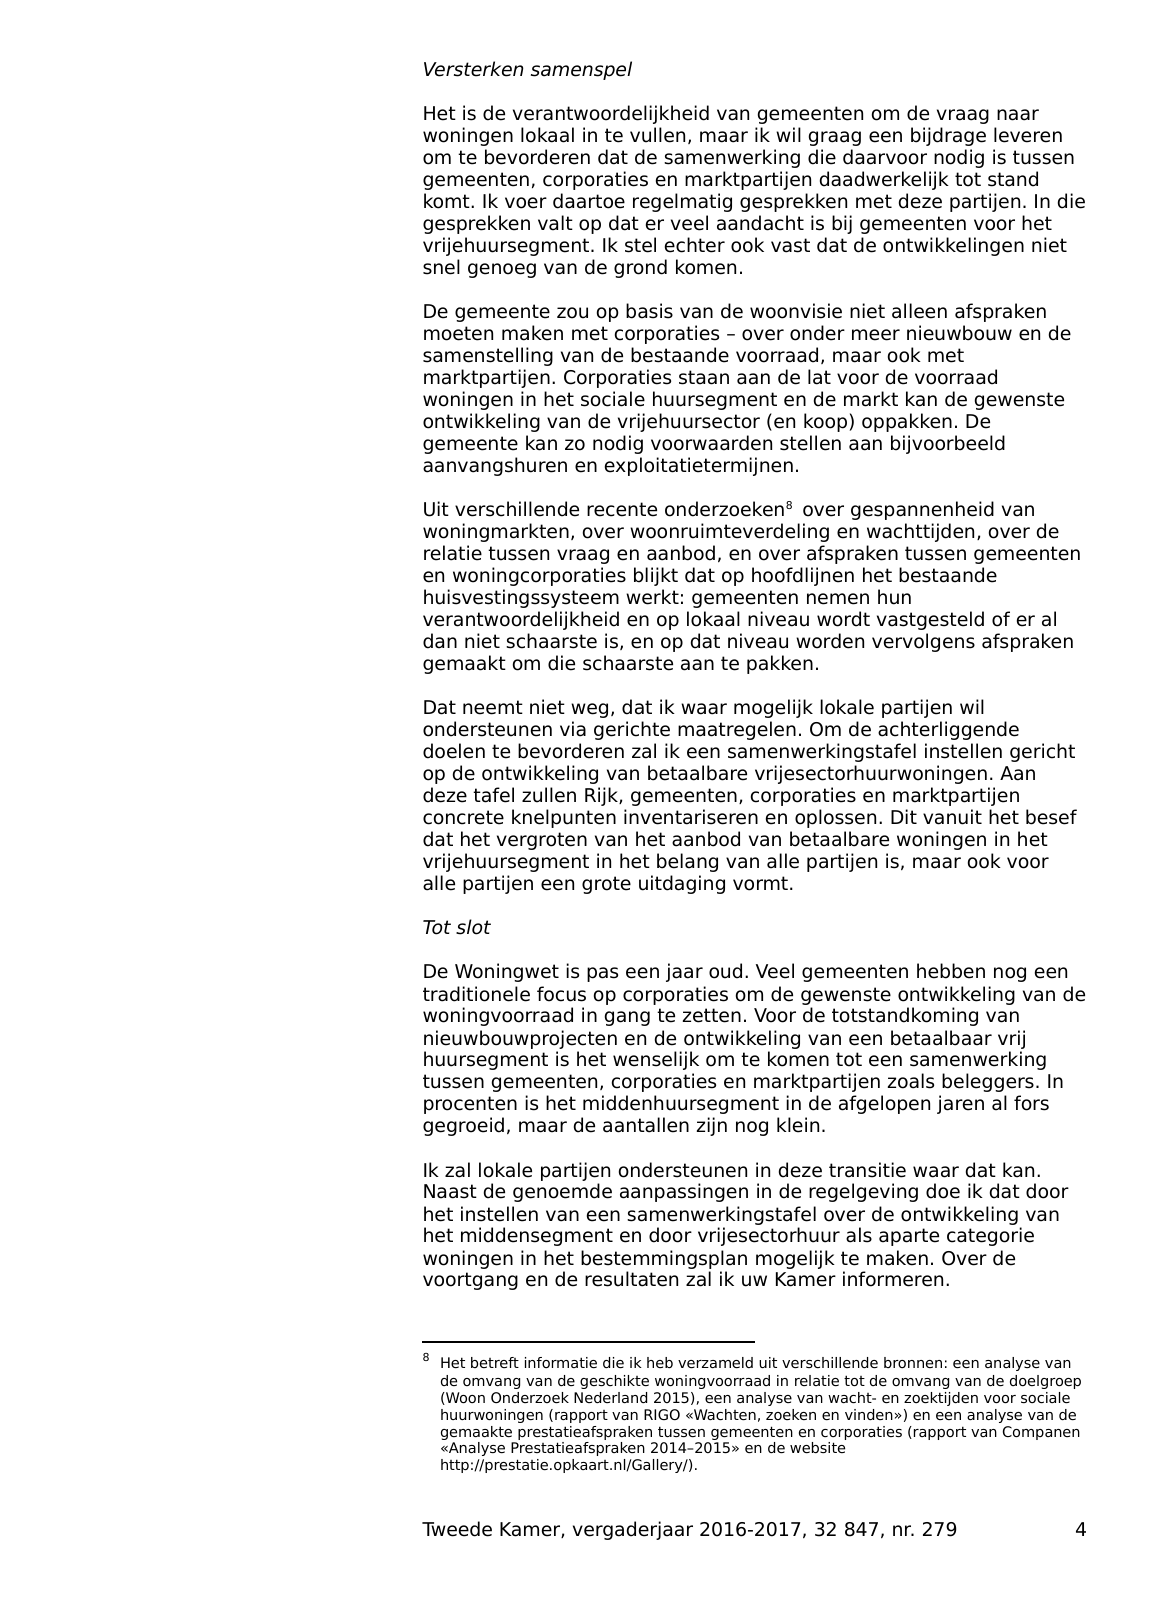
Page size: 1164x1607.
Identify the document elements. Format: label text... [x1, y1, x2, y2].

text Dat neemt niet weg, dat ik waar mogelijk lokale partijen wil ondersteunen via gerichte maatregelen. Om de achterliggende doelen te bevorderen zal ik een samenwerkingstafel instellen gericht op de ontwikkeling van betaalbare vrijesectorhuurwoningen. Aan deze tafel zullen Rijk, gemeenten, corporaties en marktpartijen concrete knelpunten inventariseren en oplossen. Dit vanuit het besef dat het vergroten van het aanbod van betaalbare woningen in het vrijehuursegment in het belang van alle partijen is, maar ook voor alle partijen een grote uitdaging vormt. [422, 697, 1087, 895]
text De Woningwet is pas een jaar oud. Veel gemeenten hebben nog een traditionele focus op corporaties om de gewenste ontwikkeling van de woningvoorraad in gang te zetten. Voor de totstandkoming van nieuwbouwprojecten en de ontwikkeling van een betaalbaar vrij huursegment is het wenselijk om te komen tot een samenwerking tussen gemeenten, corporaties en marktpartijen zoals beleggers. In procenten is het middenhuursegment in de afgelopen jaren al fors gegroeid, maar de aantallen zijn nog klein. [422, 961, 1087, 1137]
text Het betreft informatie die ik heb verzameld uit verschillende bronnen: een analyse van de omvang van de geschikte woningvoorraad in relatie tot de omvang van de doelgroep (Woon Onderzoek Nederland 2015), een analyse van wacht- en zoektijden voor sociale huurwoningen (rapport van RIGO «Wachten, zoeken en vinden») en een analyse van de gemaakte prestatieafspraken tussen gemeenten en corporaties (rapport van Companen «Analyse Prestatieafspraken 2014–2015» en de website http://prestatie.opkaart.nl/Gallery/). [422, 1351, 1087, 1474]
subtitle Tot slot [422, 917, 1087, 939]
subtitle Versterken samenspel [422, 59, 1087, 81]
text Het is de verantwoordelijkheid van gemeenten om de vraag naar woningen lokaal in te vullen, maar ik wil graag een bijdrage leveren om te bevorderen dat de samenwerking die daarvoor nodig is tussen gemeenten, corporaties en marktpartijen daadwerkelijk tot stand komt. Ik voer daartoe regelmatig gesprekken met deze partijen. In die gesprekken valt op dat er veel aandacht is bij gemeenten voor het vrijehuursegment. Ik stel echter ook vast dat de ontwikkelingen niet snel genoeg van de grond komen. [422, 103, 1087, 279]
text De gemeente zou op basis van de woonvisie niet alleen afspraken moeten maken met corporaties – over onder meer nieuwbouw en de samenstelling van de bestaande voorraad, maar ook met marktpartijen. Corporaties staan aan de lat voor de voorraad woningen in het sociale huursegment en de markt kan de gewenste ontwikkeling van de vrijehuursector (en koop) oppakken. De gemeente kan zo nodig voorwaarden stellen aan bijvoorbeeld aanvangshuren en exploitatietermijnen. [422, 301, 1087, 477]
text Ik zal lokale partijen ondersteunen in deze transitie waar dat kan. Naast de genoemde aanpassingen in de regelgeving doe ik dat door het instellen van een samenwerkingstafel over de ontwikkeling van het middensegment en door vrijesectorhuur als aparte categorie woningen in het bestemmingsplan mogelijk te maken. Over de voortgang en de resultaten zal ik uw Kamer informeren. [422, 1159, 1087, 1291]
text Uit verschillende recente onderzoeken over gespannenheid van woningmarkten, over woonruimteverdeling en wachttijden, over de relatie tussen vraag en aanbod, en over afspraken tussen gemeenten en woningcorporaties blijkt dat op hoofdlijnen het bestaande huisvestingssysteem werkt: gemeenten nemen hun verantwoordelijkheid en op lokaal niveau wordt vastgesteld of er al dan niet schaarste is, en op dat niveau worden vervolgens afspraken gemaakt om die schaarste aan te pakken. [422, 499, 1087, 675]
